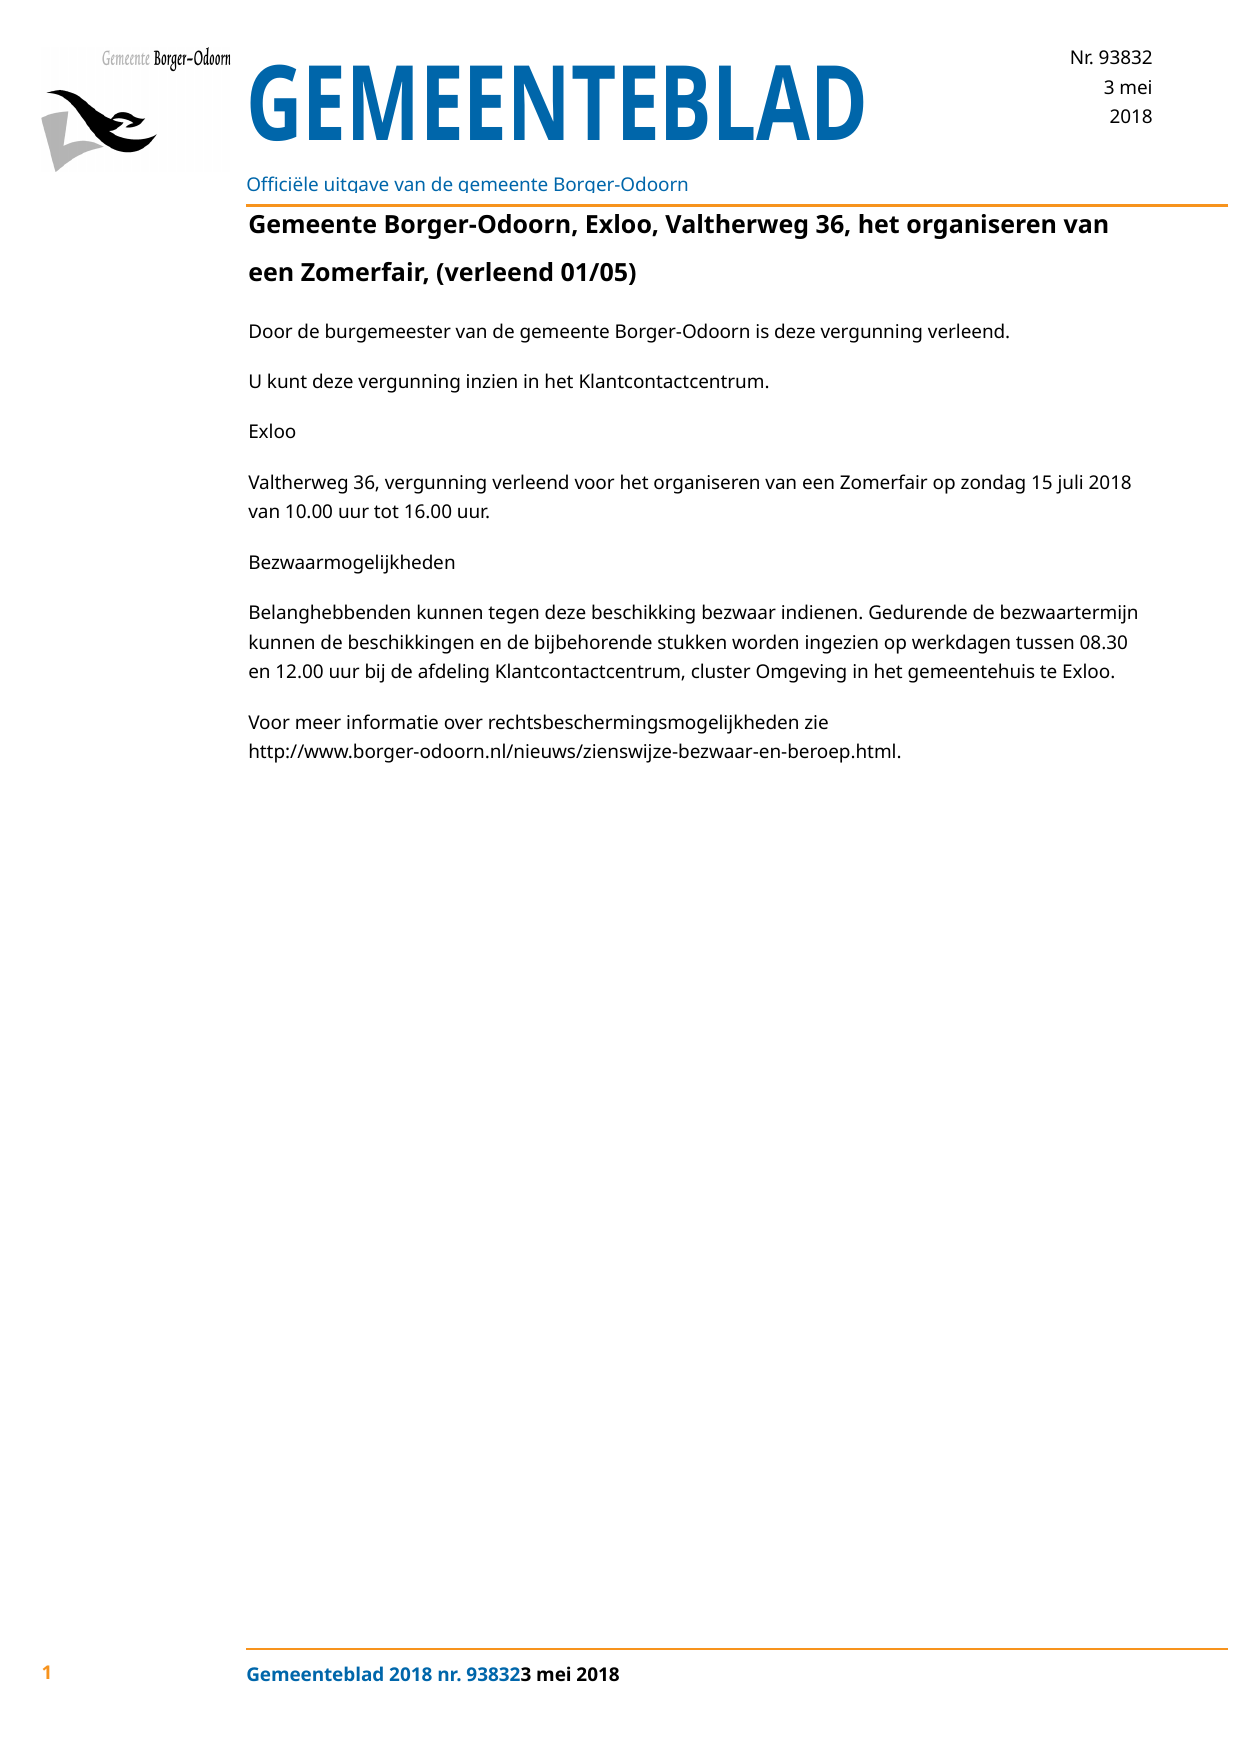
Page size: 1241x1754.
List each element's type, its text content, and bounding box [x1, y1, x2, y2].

text Gemeente Borger-Odoorn, Exloo, Valtherweg 36, het organiseren van een Zomerfair, (verleend 01/05) [248, 207, 1152, 288]
text Belanghebbenden kunnen tegen deze beschikking bezwaar indienen. Gedurende de bezwaartermijn kunnen de beschikkingen en de bijbehorende stukken worden ingezien op werkdagen tussen 08.30 en 12.00 uur bij de afdeling Klantcontactcentrum, cluster Omgeving in het gemeentehuis te Exloo. [248, 599, 1152, 684]
text Door de burgemeester van de gemeente Borger-Odoorn is deze vergunning verleend. [248, 318, 1152, 344]
picture [41, 47, 231, 172]
text Voor meer informatie over rechtsbeschermingsmogelijkheden zie http://www.borger-odoorn.nl/nieuws/zienswijze-bezwaar-en-beroep.html. [248, 709, 1152, 764]
text Bezwaarmogelijkheden [248, 549, 1152, 575]
text Valtherweg 36, vergunning verleend voor het organiseren van een Zomerfair op zondag 15 juli 2018 van 10.00 uur tot 16.00 uur. [248, 469, 1152, 524]
text Exloo [248, 419, 1152, 444]
text U kunt deze vergunning inzien in het Klantcontactcentrum. [248, 368, 1152, 394]
